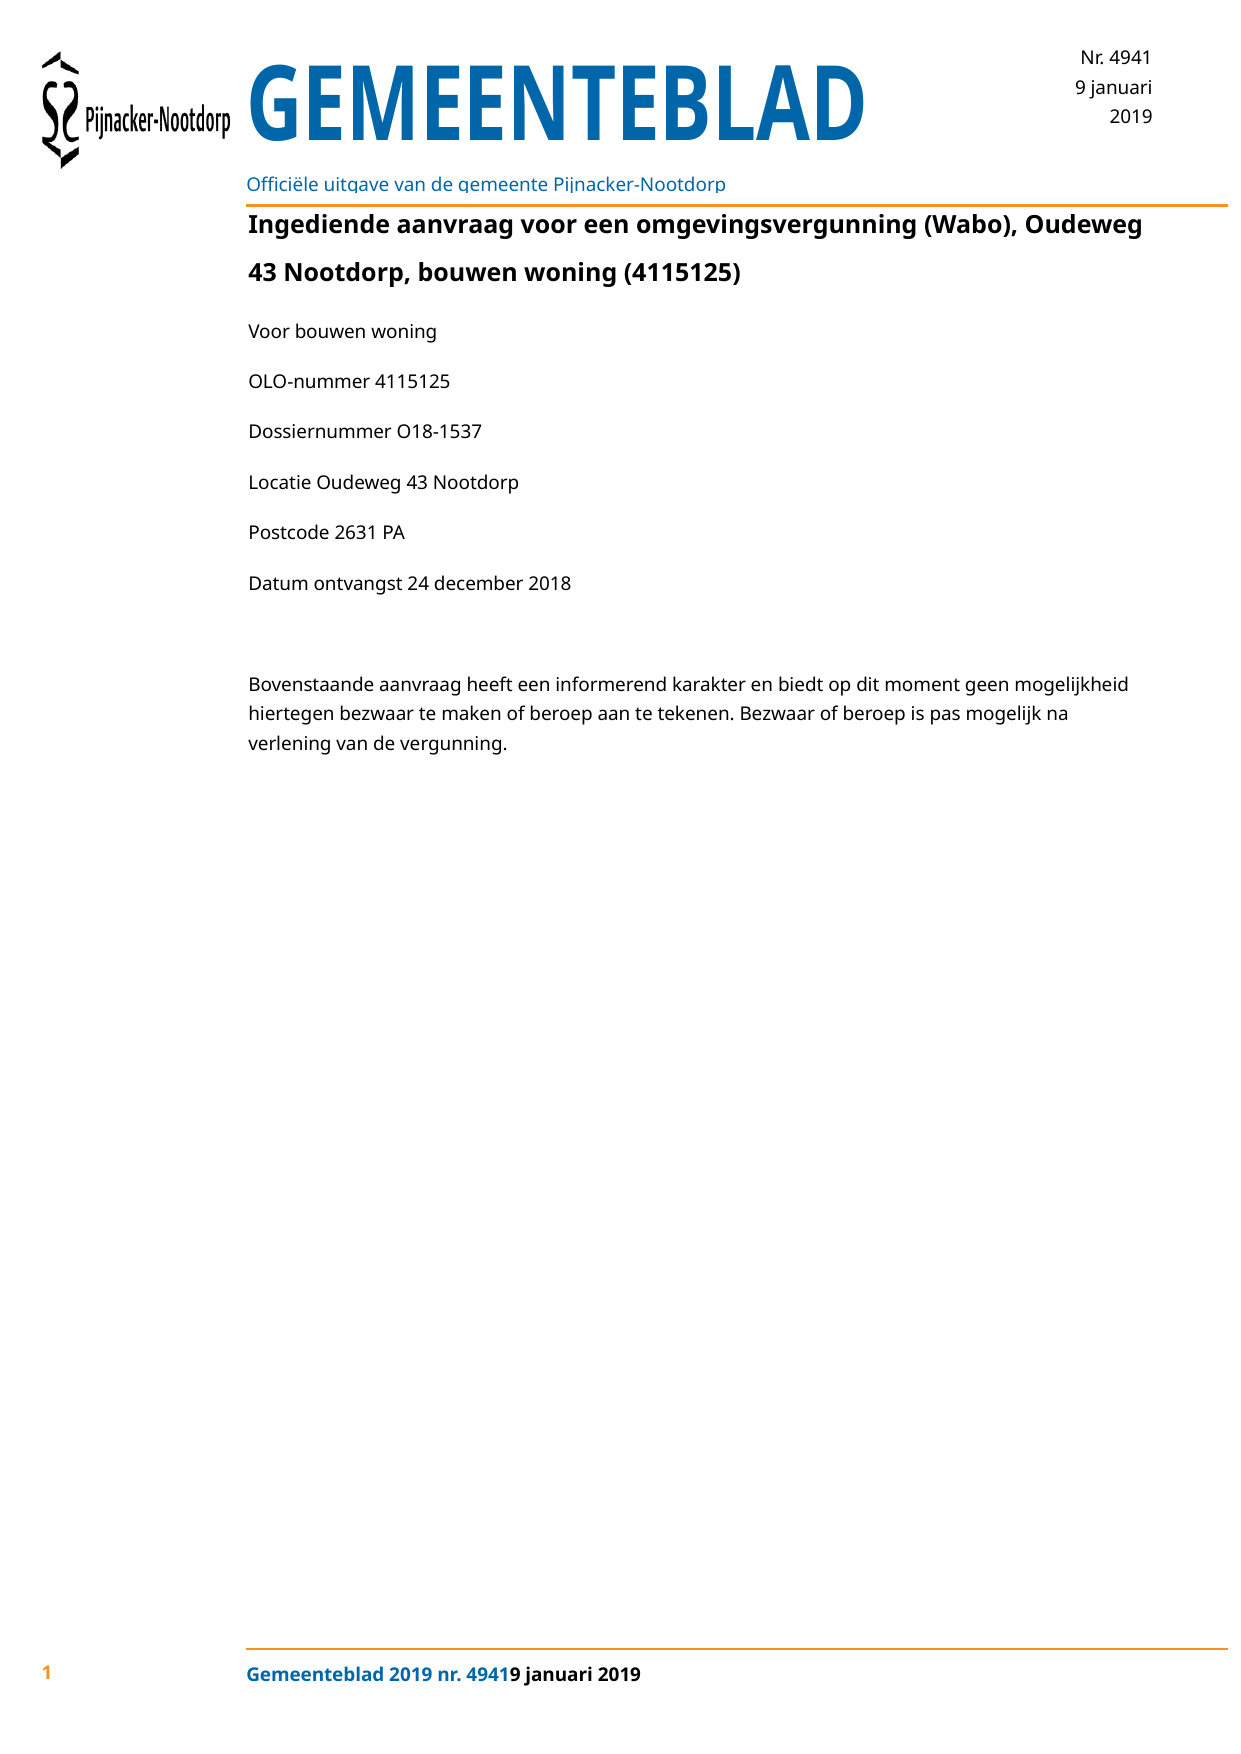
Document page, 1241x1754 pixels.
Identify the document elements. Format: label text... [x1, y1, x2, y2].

text Ingediende aanvraag voor een omgevingsvergunning (Wabo), Oudeweg 43 Nootdorp, bouwen woning (4115125) [248, 207, 1152, 288]
text Postcode 2631 PA [248, 519, 1152, 545]
text Locatie Oudeweg 43 Nootdorp [248, 469, 1152, 495]
text Bovenstaande aanvraag heeft een informerend karakter en biedt op dit moment geen mogelijkheid hiertegen bezwaar te maken of beroep aan te tekenen. Bezwaar of beroep is pas mogelijk na verlening van de vergunning. [248, 671, 1152, 756]
picture [41, 47, 231, 172]
text OLO-nummer 4115125 [248, 368, 1152, 394]
text Dossiernummer O18-1537 [248, 419, 1152, 444]
text Voor bouwen woning [248, 318, 1152, 344]
text Datum ontvangst 24 december 2018 [248, 570, 1152, 596]
